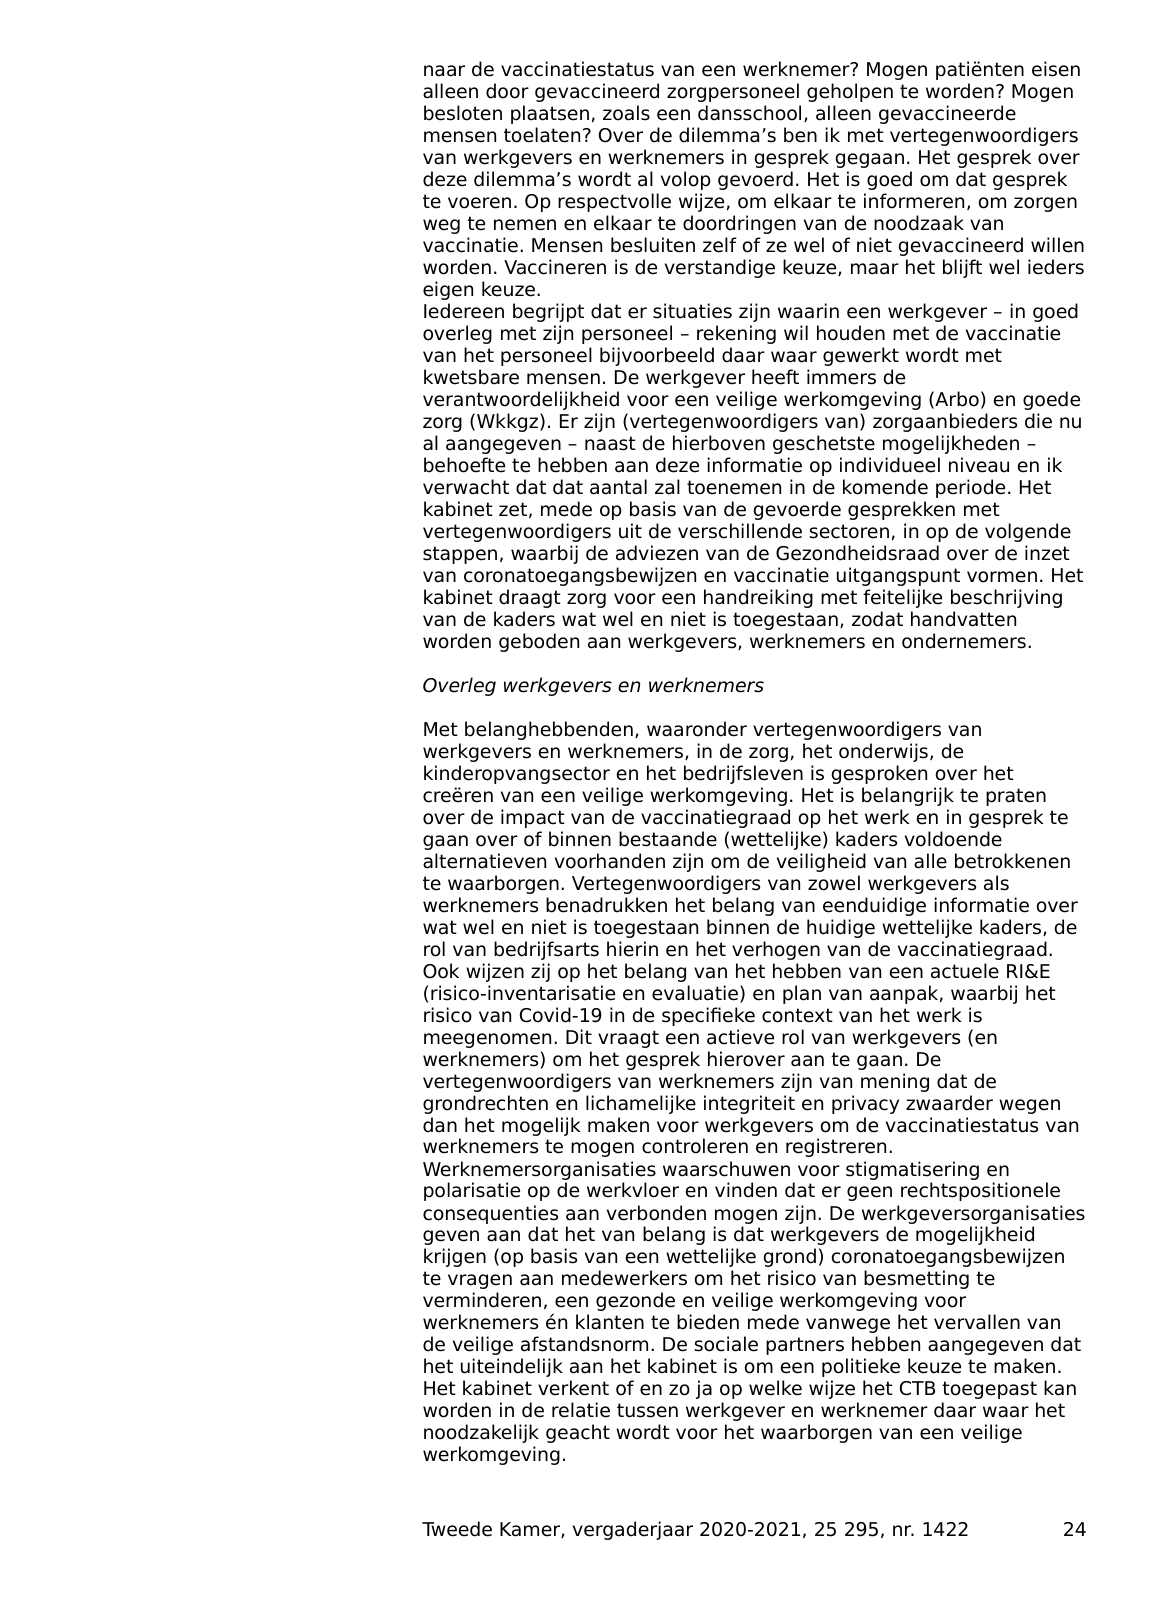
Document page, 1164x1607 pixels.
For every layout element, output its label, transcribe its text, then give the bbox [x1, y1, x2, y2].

subtitle Overleg werkgevers en werknemers [422, 675, 1087, 697]
text Iedereen begrijpt dat er situaties zijn waarin een werkgever – in goed overleg met zijn personeel – rekening wil houden met de vaccinatie van het personeel bijvoorbeeld daar waar gewerkt wordt met kwetsbare mensen. De werkgever heeft immers de verantwoordelijkheid voor een veilige werkomgeving (Arbo) en goede zorg (Wkkgz). Er zijn (vertegenwoordigers van) zorgaanbieders die nu al aangegeven – naast de hierboven geschetste mogelijkheden – behoefte te hebben aan deze informatie op individueel niveau en ik verwacht dat dat aantal zal toenemen in de komende periode. Het kabinet zet, mede op basis van de gevoerde gesprekken met vertegenwoordigers uit de verschillende sectoren, in op de volgende stappen, waarbij de adviezen van de Gezondheidsraad over de inzet van coronatoegangsbewijzen en vaccinatie uitgangspunt vormen. Het kabinet draagt zorg voor een handreiking met feitelijke beschrijving van de kaders wat wel en niet is toegestaan, zodat handvatten worden geboden aan werkgevers, werknemers en ondernemers. [422, 301, 1087, 652]
text Met belanghebbenden, waaronder vertegenwoordigers van werkgevers en werknemers, in de zorg, het onderwijs, de kinderopvangsector en het bedrijfsleven is gesproken over het creëren van een veilige werkomgeving. Het is belangrijk te praten over de impact van de vaccinatiegraad op het werk en in gesprek te gaan over of binnen bestaande (wettelijke) kaders voldoende alternatieven voorhanden zijn om de veiligheid van alle betrokkenen te waarborgen. Vertegenwoordigers van zowel werkgevers als werknemers benadrukken het belang van eenduidige informatie over wat wel en niet is toegestaan binnen de huidige wettelijke kaders, de rol van bedrijfsarts hierin en het verhogen van de vaccinatiegraad. Ook wijzen zij op het belang van het hebben van een actuele RI&E (risico-inventarisatie en evaluatie) en plan van aanpak, waarbij het risico van Covid-19 in de specifieke context van het werk is meegenomen. Dit vraagt een actieve rol van werkgevers (en werknemers) om het gesprek hierover aan te gaan. De vertegenwoordigers van werknemers zijn van mening dat de grondrechten en lichamelijke integriteit en privacy zwaarder wegen dan het mogelijk maken voor werkgevers om de vaccinatiestatus van werknemers te mogen controleren en registreren. Werknemersorganisaties waarschuwen voor stigmatisering en polarisatie op de werkvloer en vinden dat er geen rechtspositionele consequenties aan verbonden mogen zijn. De werkgeversorganisaties geven aan dat het van belang is dat werkgevers de mogelijkheid krijgen (op basis van een wettelijke grond) coronatoegangsbewijzen te vragen aan medewerkers om het risico van besmetting te verminderen, een gezonde en veilige werkomgeving voor werknemers én klanten te bieden mede vanwege het vervallen van de veilige afstandsnorm. De sociale partners hebben aangegeven dat het uiteindelijk aan het kabinet is om een politieke keuze te maken. Het kabinet verkent of en zo ja op welke wijze het CTB toegepast kan worden in de relatie tussen werkgever en werknemer daar waar het noodzakelijk geacht wordt voor het waarborgen van een veilige werkomgeving. [422, 719, 1087, 1466]
text naar de vaccinatiestatus van een werknemer? Mogen patiënten eisen alleen door gevaccineerd zorgpersoneel geholpen te worden? Mogen besloten plaatsen, zoals een dansschool, alleen gevaccineerde mensen toelaten? Over de dilemma’s ben ik met vertegenwoordigers van werkgevers en werknemers in gesprek gegaan. Het gesprek over deze dilemma’s wordt al volop gevoerd. Het is goed om dat gesprek te voeren. Op respectvolle wijze, om elkaar te informeren, om zorgen weg te nemen en elkaar te doordringen van de noodzaak van vaccinatie. Mensen besluiten zelf of ze wel of niet gevaccineerd willen worden. Vaccineren is de verstandige keuze, maar het blijft wel ieders eigen keuze. [422, 59, 1087, 301]
